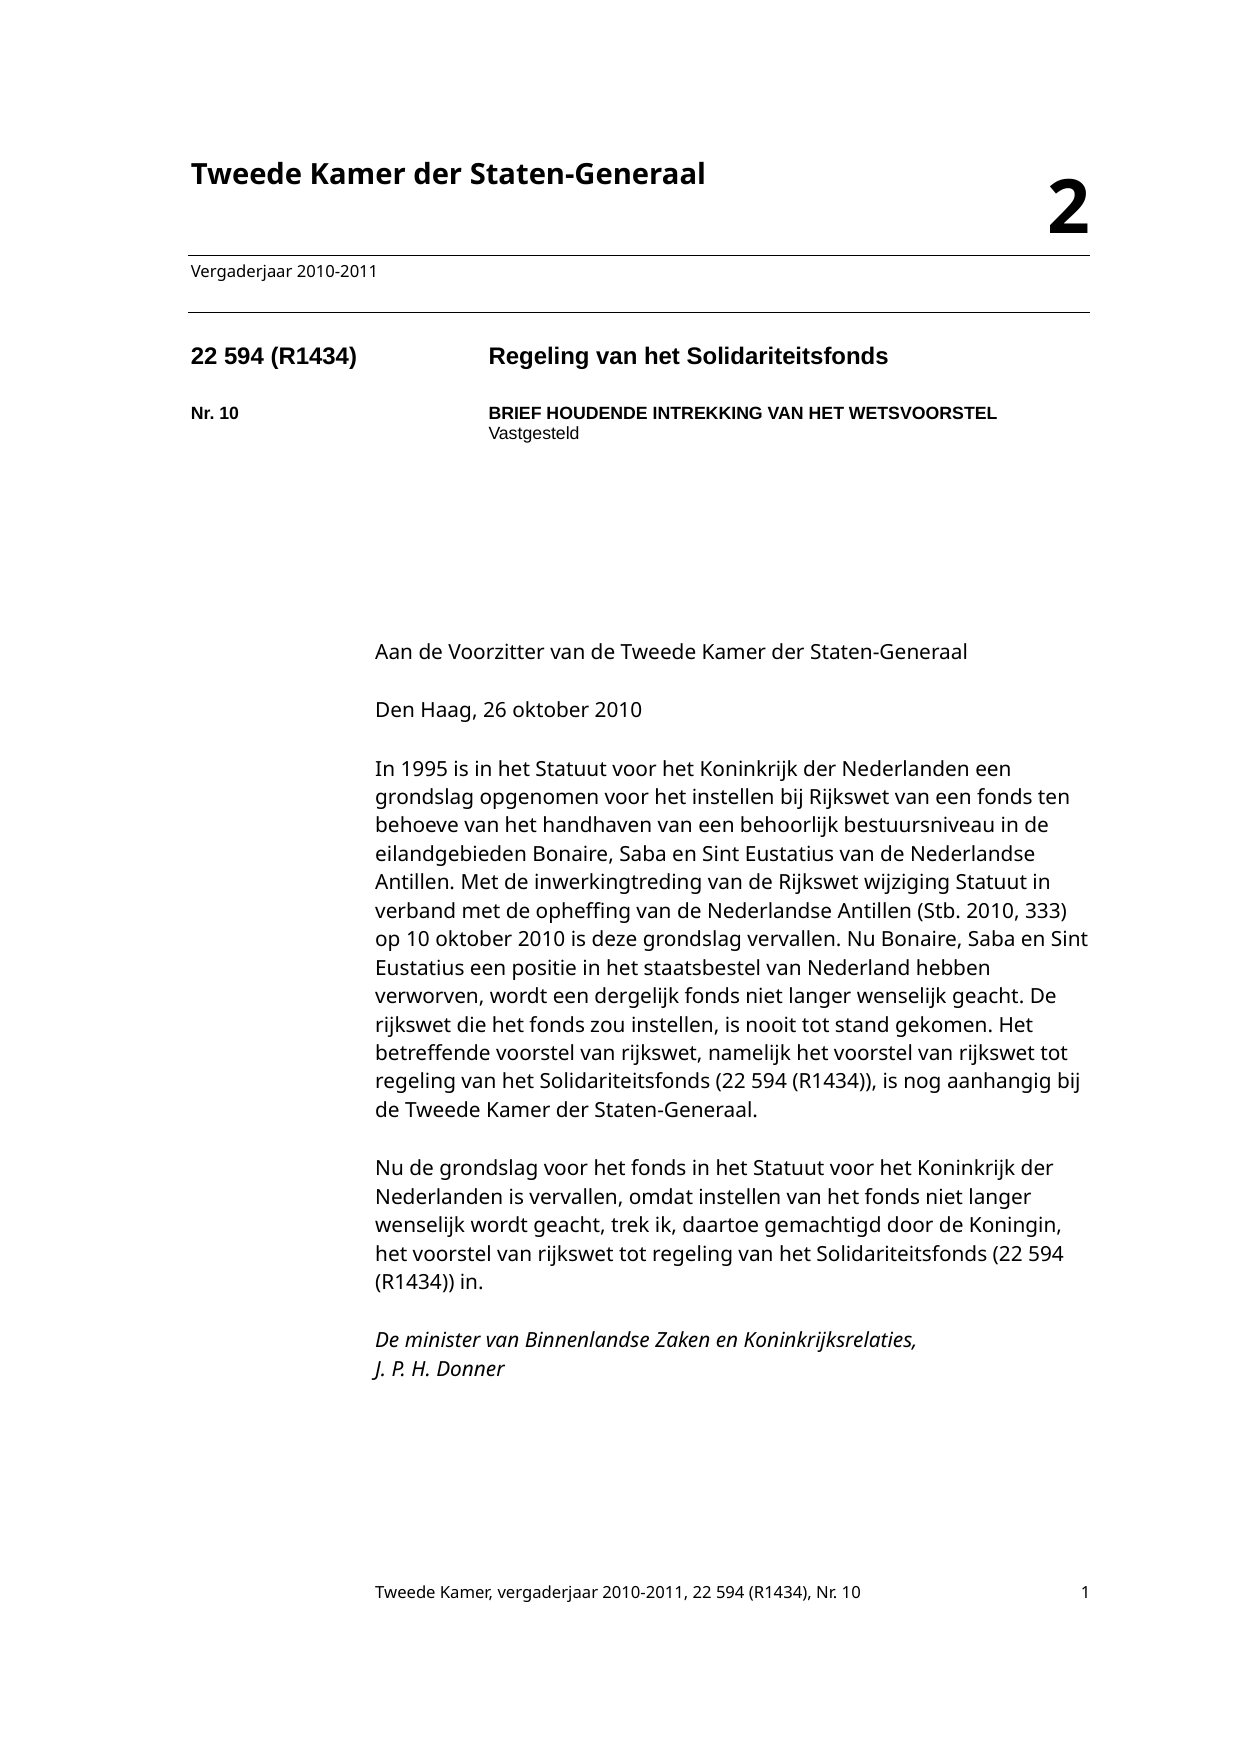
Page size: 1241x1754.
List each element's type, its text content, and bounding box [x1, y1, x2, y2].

table_cell Vergaderjaar 2010-2011 [188, 256, 485, 312]
text Den Haag, 26 oktober 2010 [375, 695, 1090, 724]
table_header Tweede Kamer der Staten-Generaal [188, 150, 909, 255]
text De minister van Binnenlandse Zaken en Koninkrijksrelaties, [375, 1326, 1090, 1354]
table_cell [485, 256, 1090, 312]
text Nu de grondslag voor het fonds in het Statuut voor het Koninkrijk der Nederlanden is vervallen, omdat instellen van het fonds niet langer wenselijk wordt geacht, trek ik, daartoe gemachtigd door de Koningin, het voorstel van rijkswet tot regeling van het Solidariteitsfonds (22 594 (R1434)) in. [375, 1153, 1090, 1296]
table_cell 22 594 (R1434) [188, 339, 485, 399]
table_cell [188, 313, 485, 339]
text Aan de Voorzitter van de Tweede Kamer der Staten-Generaal [375, 637, 1090, 665]
table_cell Nr. 10 [188, 399, 485, 518]
text In 1995 is in het Statuut voor het Koninkrijk der Nederlanden een grondslag opgenomen voor het instellen bij Rijkswet van een fonds ten behoeve van het handhaven van een behoorlijk bestuursniveau in de eilandgebieden Bonaire, Saba en Sint Eustatius van de Nederlandse Antillen. Met de inwerkingtreding van de Rijkswet wijziging Statuut in verband met de opheffing van de Nederlandse Antillen (Stb. 2010, 333) op 10 oktober 2010 is deze grondslag vervallen. Nu Bonaire, Saba en Sint Eustatius een positie in het staatsbestel van Nederland hebben verworven, wordt een dergelijk fonds niet langer wenselijk geacht. De rijkswet die het fonds zou instellen, is nooit tot stand gekomen. Het betreffende voorstel van rijkswet, namelijk het voorstel van rijkswet tot regeling van het Solidariteitsfonds (22 594 (R1434)), is nog aanhangig bij de Tweede Kamer der Staten-Generaal. [375, 754, 1090, 1123]
table_cell [485, 313, 1090, 339]
table_cell BRIEF HOUDENDE INTREKKING VAN HET WETSVOORSTEL Vastgesteld [485, 399, 1090, 518]
table_header 2 [910, 150, 1090, 255]
table_cell Regeling van het Solidariteitsfonds [485, 339, 1090, 399]
text J. P. H. Donner [375, 1354, 1090, 1382]
